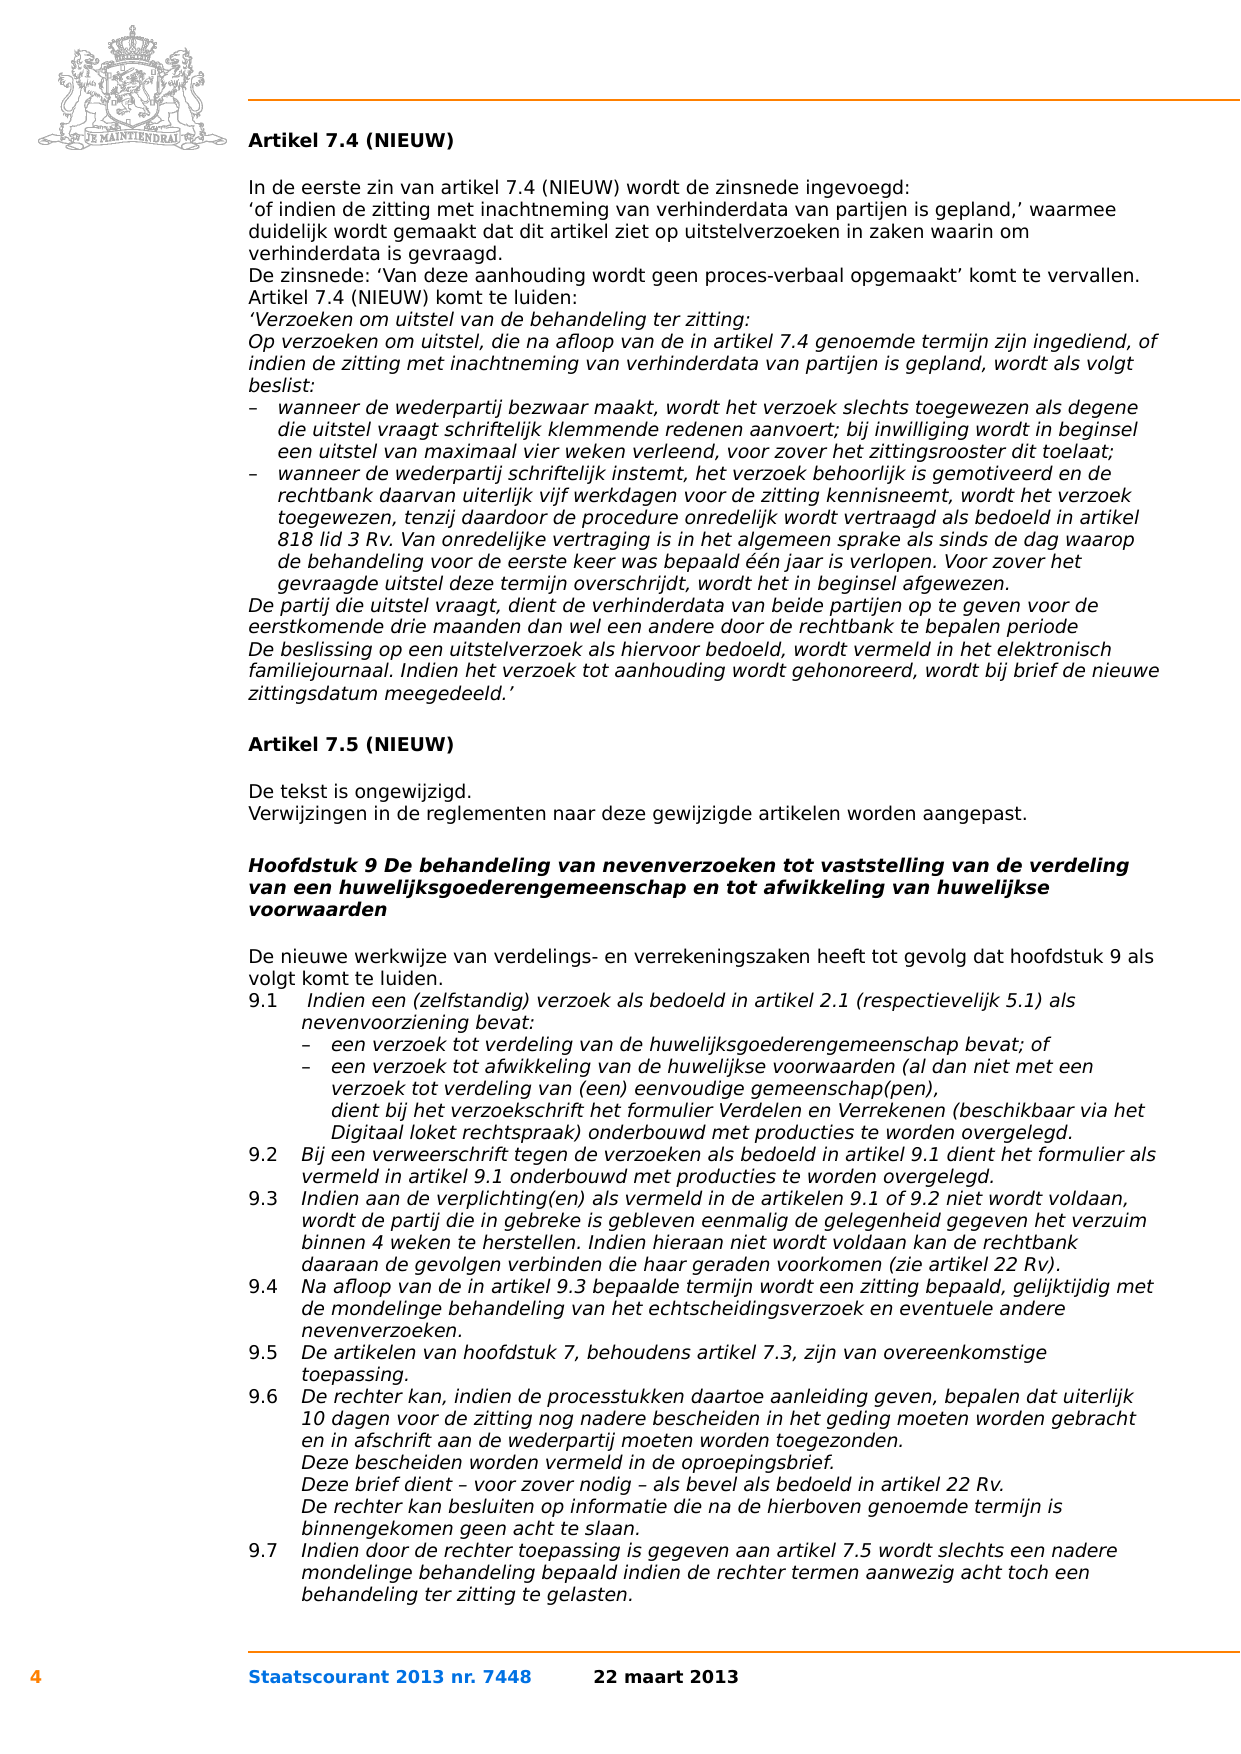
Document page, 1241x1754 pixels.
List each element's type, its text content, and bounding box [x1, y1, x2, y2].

text De rechter kan besluiten op informatie die na de hierboven genoemde termijn is binnengekomen geen acht te slaan. [301, 1496, 1163, 1540]
text De beslissing op een uitstelverzoek als hiervoor bedoeld, wordt vermeld in het elektronisch familiejournaal. Indien het verzoek tot aanhouding wordt gehonoreerd, wordt bij brief de nieuwe zittingsdatum meegedeeld.’ [248, 638, 1163, 704]
text ‘of indien de zitting met inachtneming van verhinderdata van partijen is gepland,’ waarmee duidelijk wordt gemaakt dat dit artikel ziet op uitstelverzoeken in zaken waarin om verhinderdata is gevraagd. [248, 199, 1163, 265]
text 9.1 Indien een (zelfstandig) verzoek als bedoeld in artikel 2.1 (respectievelijk 5.1) als nevenvoorziening bevat: [248, 990, 1163, 1034]
text Verwijzingen in de reglementen naar deze gewijzigde artikelen worden aangepast. [248, 803, 1163, 825]
text – een verzoek tot verdeling van de huwelijksgoederengemeenschap bevat; of [301, 1034, 1163, 1056]
picture [38, 25, 227, 150]
text – wanneer de wederpartij bezwaar maakt, wordt het verzoek slechts toegewezen als degene die uitstel vraagt schriftelijk klemmende redenen aanvoert; bij inwilliging wordt in beginsel een uitstel van maximaal vier weken verleend, voor zover het zittingsrooster dit toelaat; [248, 397, 1163, 463]
text 9.5 De artikelen van hoofdstuk 7, behoudens artikel 7.3, zijn van overeenkomstige toepassing. [248, 1342, 1163, 1386]
text 9.4 Na afloop van de in artikel 9.3 bepaalde termijn wordt een zitting bepaald, gelijktijdig met de mondelinge behandeling van het echtscheidingsverzoek en eventuele andere nevenverzoeken. [248, 1276, 1163, 1342]
text dient bij het verzoekschrift het formulier Verdelen en Verrekenen (beschikbaar via het Digitaal loket rechtspraak) onderbouwd met producties te worden overgelegd. [331, 1100, 1163, 1144]
text Deze bescheiden worden vermeld in de oproepingsbrief. [301, 1452, 1163, 1474]
text De tekst is ongewijzigd. [248, 781, 1163, 803]
text 9.2 Bij een verweerschrift tegen de verzoeken als bedoeld in artikel 9.1 dient het formulier als vermeld in artikel 9.1 onderbouwd met producties te worden overgelegd. [248, 1144, 1163, 1188]
subtitle Artikel 7.4 (NIEUW) [248, 130, 1163, 152]
text – een verzoek tot afwikkeling van de huwelijkse voorwaarden (al dan niet met een verzoek tot verdeling van (een) eenvoudige gemeenschap(pen), [301, 1056, 1163, 1100]
text 9.3 Indien aan de verplichting(en) als vermeld in de artikelen 9.1 of 9.2 niet wordt voldaan, wordt de partij die in gebreke is gebleven eenmalig de gelegenheid gegeven het verzuim binnen 4 weken te herstellen. Indien hieraan niet wordt voldaan kan de rechtbank daaraan de gevolgen verbinden die haar geraden voorkomen (zie artikel 22 Rv). [248, 1188, 1163, 1276]
text De partij die uitstel vraagt, dient de verhinderdata van beide partijen op te geven voor de eerstkomende drie maanden dan wel een andere door de rechtbank te bepalen periode [248, 594, 1163, 638]
text De nieuwe werkwijze van verdelings- en verrekeningszaken heeft tot gevolg dat hoofdstuk 9 als volgt komt te luiden. [248, 946, 1163, 990]
text Artikel 7.4 (NIEUW) komt te luiden: [248, 287, 1163, 309]
subtitle Hoofdstuk 9 De behandeling van nevenverzoeken tot vaststelling van de verdeling van een huwelijksgoederengemeenschap en tot afwikkeling van huwelijkse voorwaarden [248, 855, 1163, 921]
text – wanneer de wederpartij schriftelijk instemt, het verzoek behoorlijk is gemotiveerd en de rechtbank daarvan uiterlijk vijf werkdagen voor de zitting kennisneemt, wordt het verzoek toegewezen, tenzij daardoor de procedure onredelijk wordt vertraagd als bedoeld in artikel 818 lid 3 Rv. Van onredelijke vertraging is in het algemeen sprake als sinds de dag waarop de behandeling voor de eerste keer was bepaald één jaar is verlopen. Voor zover het gevraagde uitstel deze termijn overschrijdt, wordt het in beginsel afgewezen. [248, 463, 1163, 594]
text In de eerste zin van artikel 7.4 (NIEUW) wordt de zinsnede ingevoegd: [248, 177, 1163, 199]
subtitle Artikel 7.5 (NIEUW) [248, 734, 1163, 756]
text De zinsnede: ‘Van deze aanhouding wordt geen proces-verbaal opgemaakt’ komt te vervallen. [248, 265, 1163, 287]
text 9.7 Indien door de rechter toepassing is gegeven aan artikel 7.5 wordt slechts een nadere mondelinge behandeling bepaald indien de rechter termen aanwezig acht toch een behandeling ter zitting te gelasten. [248, 1540, 1163, 1606]
text 9.6 De rechter kan, indien de processtukken daartoe aanleiding geven, bepalen dat uiterlijk 10 dagen voor de zitting nog nadere bescheiden in het geding moeten worden gebracht en in afschrift aan de wederpartij moeten worden toegezonden. [248, 1386, 1163, 1452]
text Op verzoeken om uitstel, die na afloop van de in artikel 7.4 genoemde termijn zijn ingediend, of indien de zitting met inachtneming van verhinderdata van partijen is gepland, wordt als volgt beslist: [248, 331, 1163, 397]
text Deze brief dient – voor zover nodig – als bevel als bedoeld in artikel 22 Rv. [301, 1474, 1163, 1496]
text ‘Verzoeken om uitstel van de behandeling ter zitting: [248, 309, 1163, 331]
